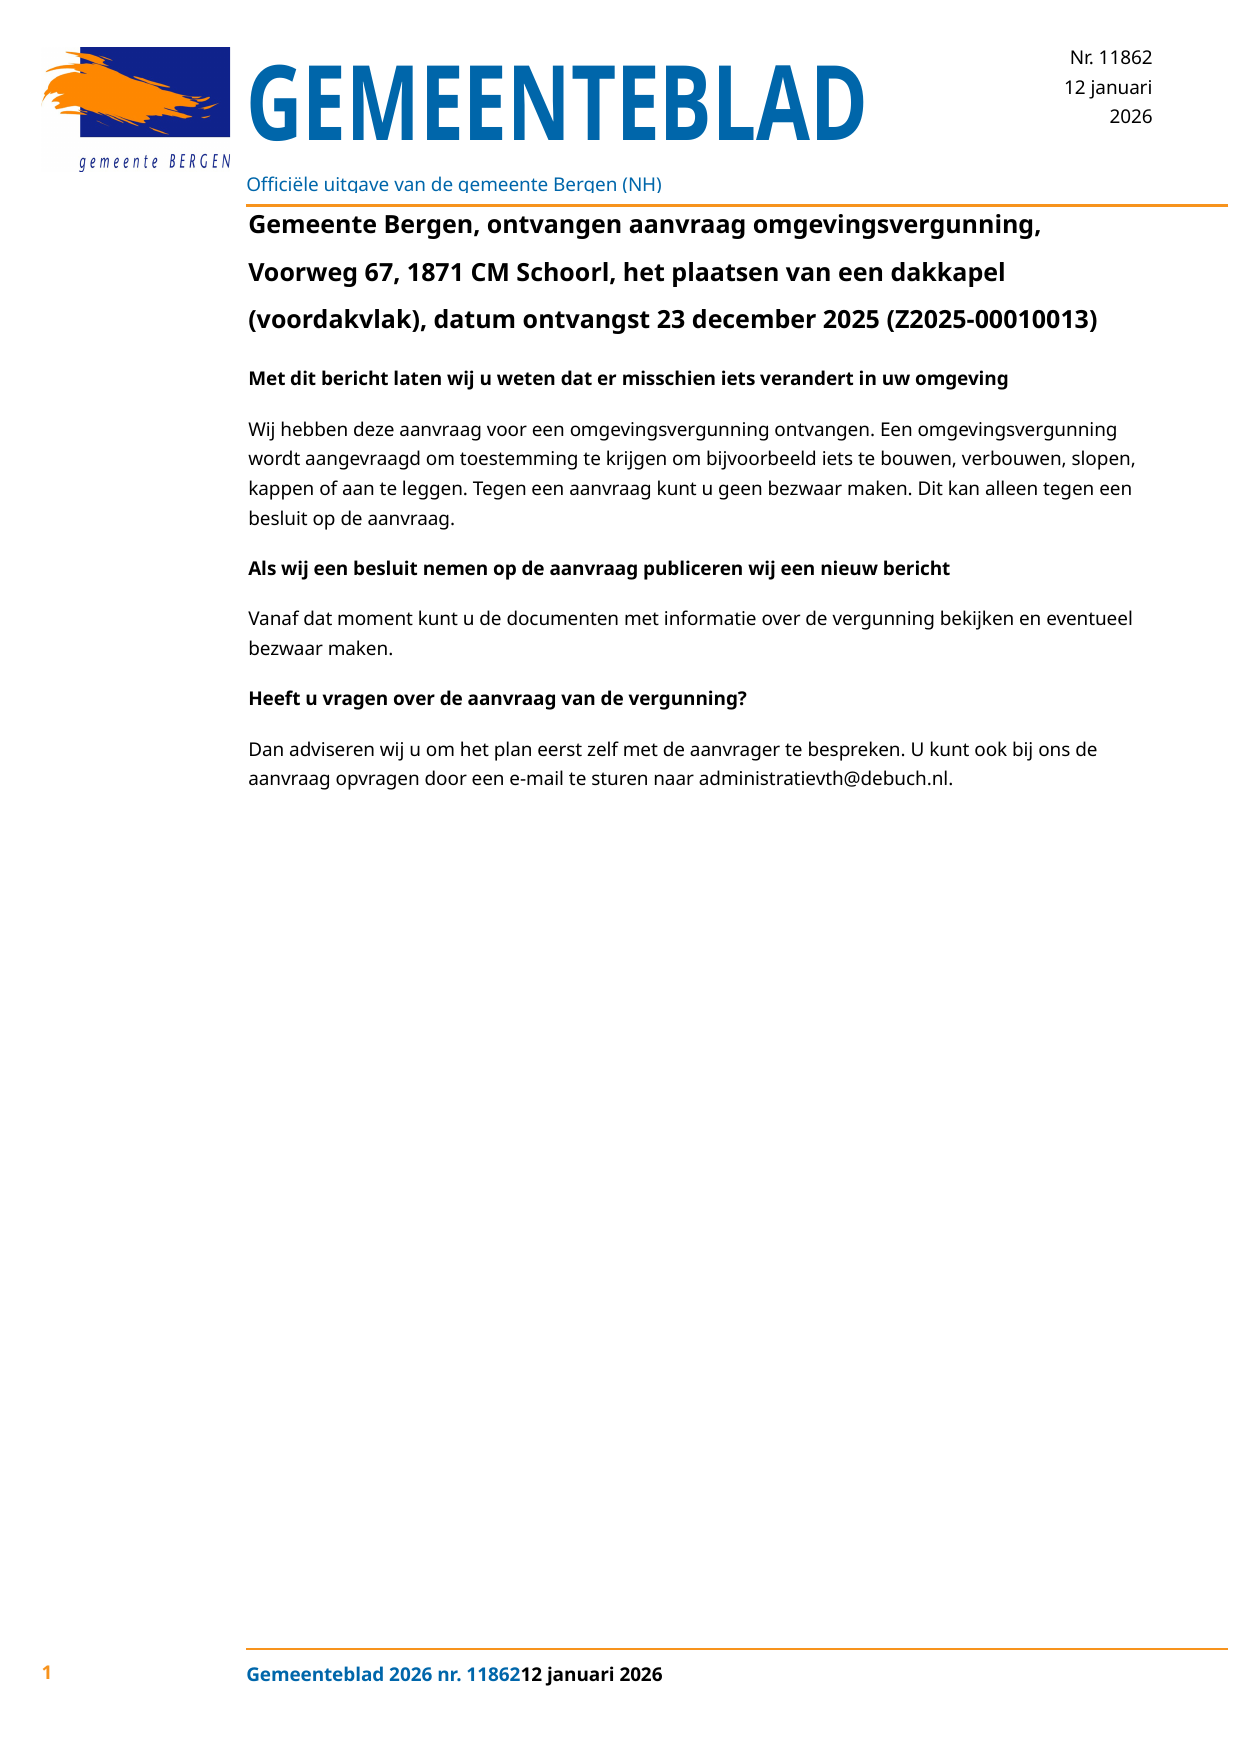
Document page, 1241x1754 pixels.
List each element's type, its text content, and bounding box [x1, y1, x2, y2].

text Vanaf dat moment kunt u de documenten met informatie over de vergunning bekijken en eventueel bezwaar maken. [248, 606, 1152, 661]
text Als wij een besluit nemen op de aanvraag publiceren wij een nieuw bericht [248, 555, 1152, 581]
text Heeft u vragen over de aanvraag van de vergunning? [248, 686, 1152, 711]
text Dan adviseren wij u om het plan eerst zelf met de aanvrager te bespreken. U kunt ook bij ons de aanvraag opvragen door een e-mail te sturen naar administratievth@debuch.nl. [248, 736, 1152, 791]
text Wij hebben deze aanvraag voor een omgevingsvergunning ontvangen. Een omgevingsvergunning wordt aangevraagd om toestemming te krijgen om bijvoorbeeld iets te bouwen, verbouwen, slopen, kappen of aan te leggen. Tegen een aanvraag kunt u geen bezwaar maken. Dit kan alleen tegen een besluit op de aanvraag. [248, 416, 1152, 530]
picture [41, 47, 231, 172]
text Gemeente Bergen, ontvangen aanvraag omgevingsvergunning, Voorweg 67, 1871 CM Schoorl, het plaatsen van een dakkapel (voordakvlak), datum ontvangst 23 december 2025 (Z2025-00010013) [248, 207, 1152, 336]
text Met dit bericht laten wij u weten dat er misschien iets verandert in uw omgeving [248, 366, 1152, 391]
